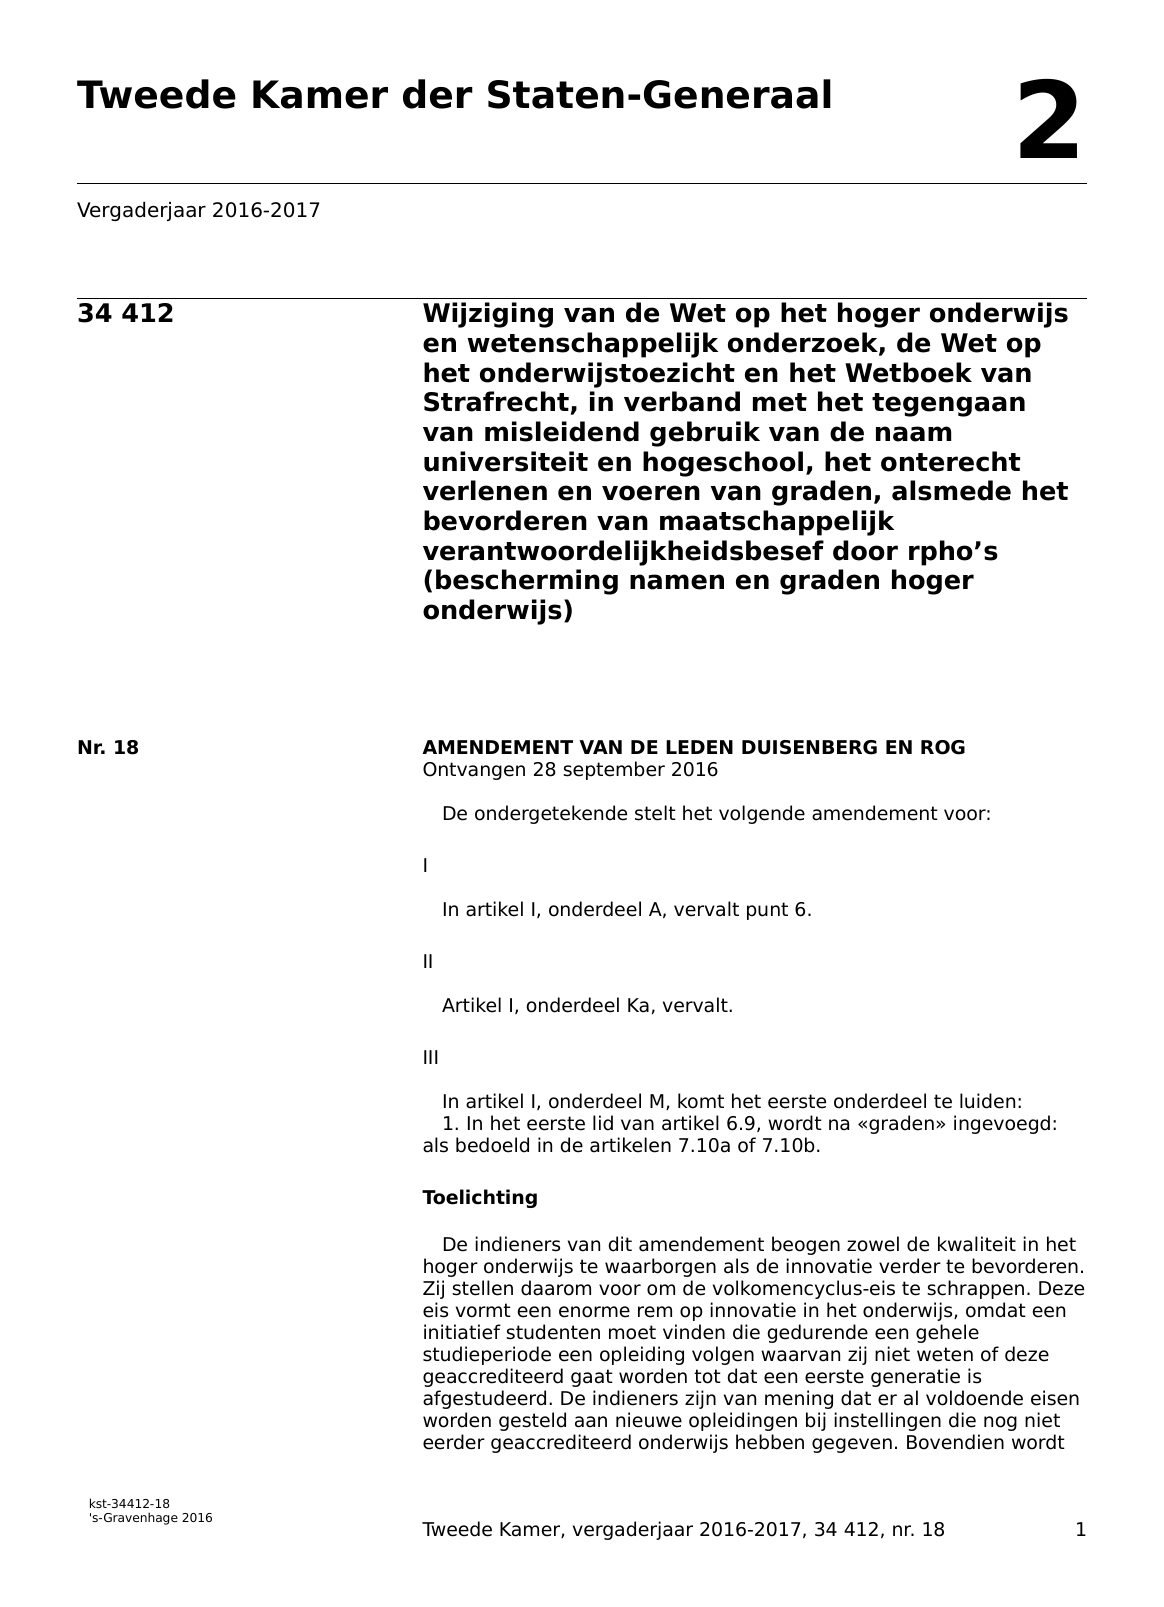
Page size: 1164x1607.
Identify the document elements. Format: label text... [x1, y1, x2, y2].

table_cell Vergaderjaar 2016-2017 [77, 184, 1087, 298]
subtitle 34 412 Wijziging van de Wet op het hoger onderwijs en wetenschappelijk onderzoek, de Wet op het onderwijstoezicht en het Wetboek van Strafrecht, in verband met het tegengaan van misleidend gebruik van de naam universiteit en hogeschool, het onterecht verlenen en voeren van graden, alsmede het bevorderen van maatschappelijk verantwoordelijkheidsbesef door rpho’s (bescherming namen en graden hoger onderwijs) [77, 299, 1087, 626]
text 's-Gravenhage 2016 [88, 1511, 323, 1525]
subtitle I [422, 855, 1087, 877]
text kst-34412-18 [88, 1497, 323, 1511]
text 1. In het eerste lid van artikel 6.9, wordt na «graden» ingevoegd: als bedoeld in de artikelen 7.10a of 7.10b. [422, 1113, 1087, 1157]
text De ondergetekende stelt het volgende amendement voor: [422, 803, 1087, 825]
subtitle Toelichting [422, 1187, 1087, 1209]
table_header 2 [886, 59, 1087, 183]
table_header Tweede Kamer der Staten-Generaal [77, 59, 886, 183]
text De indieners van dit amendement beogen zowel de kwaliteit in het hoger onderwijs te waarborgen als de innovatie verder te bevorderen. Zij stellen daarom voor om de volkomencyclus-eis te schrappen. Deze eis vormt een enorme rem op innovatie in het onderwijs, omdat een initiatief studenten moet vinden die gedurende een gehele studieperiode een opleiding volgen waarvan zij niet weten of deze geaccrediteerd gaat worden tot dat een eerste generatie is afgestudeerd. De indieners zijn van mening dat er al voldoende eisen worden gesteld aan nieuwe opleidingen bij instellingen die nog niet eerder geaccrediteerd onderwijs hebben gegeven. Bovendien wordt [422, 1234, 1087, 1454]
subtitle Nr. 18 AMENDEMENT VAN DE LEDEN DUISENBERG EN ROG [77, 737, 1087, 758]
text Ontvangen 28 september 2016 [422, 758, 1087, 781]
subtitle II [422, 951, 1087, 973]
subtitle III [422, 1047, 1087, 1069]
text In artikel I, onderdeel A, vervalt punt 6. [422, 899, 1087, 921]
text Artikel I, onderdeel Ka, vervalt. [422, 995, 1087, 1017]
text In artikel I, onderdeel M, komt het eerste onderdeel te luiden: [422, 1091, 1087, 1113]
